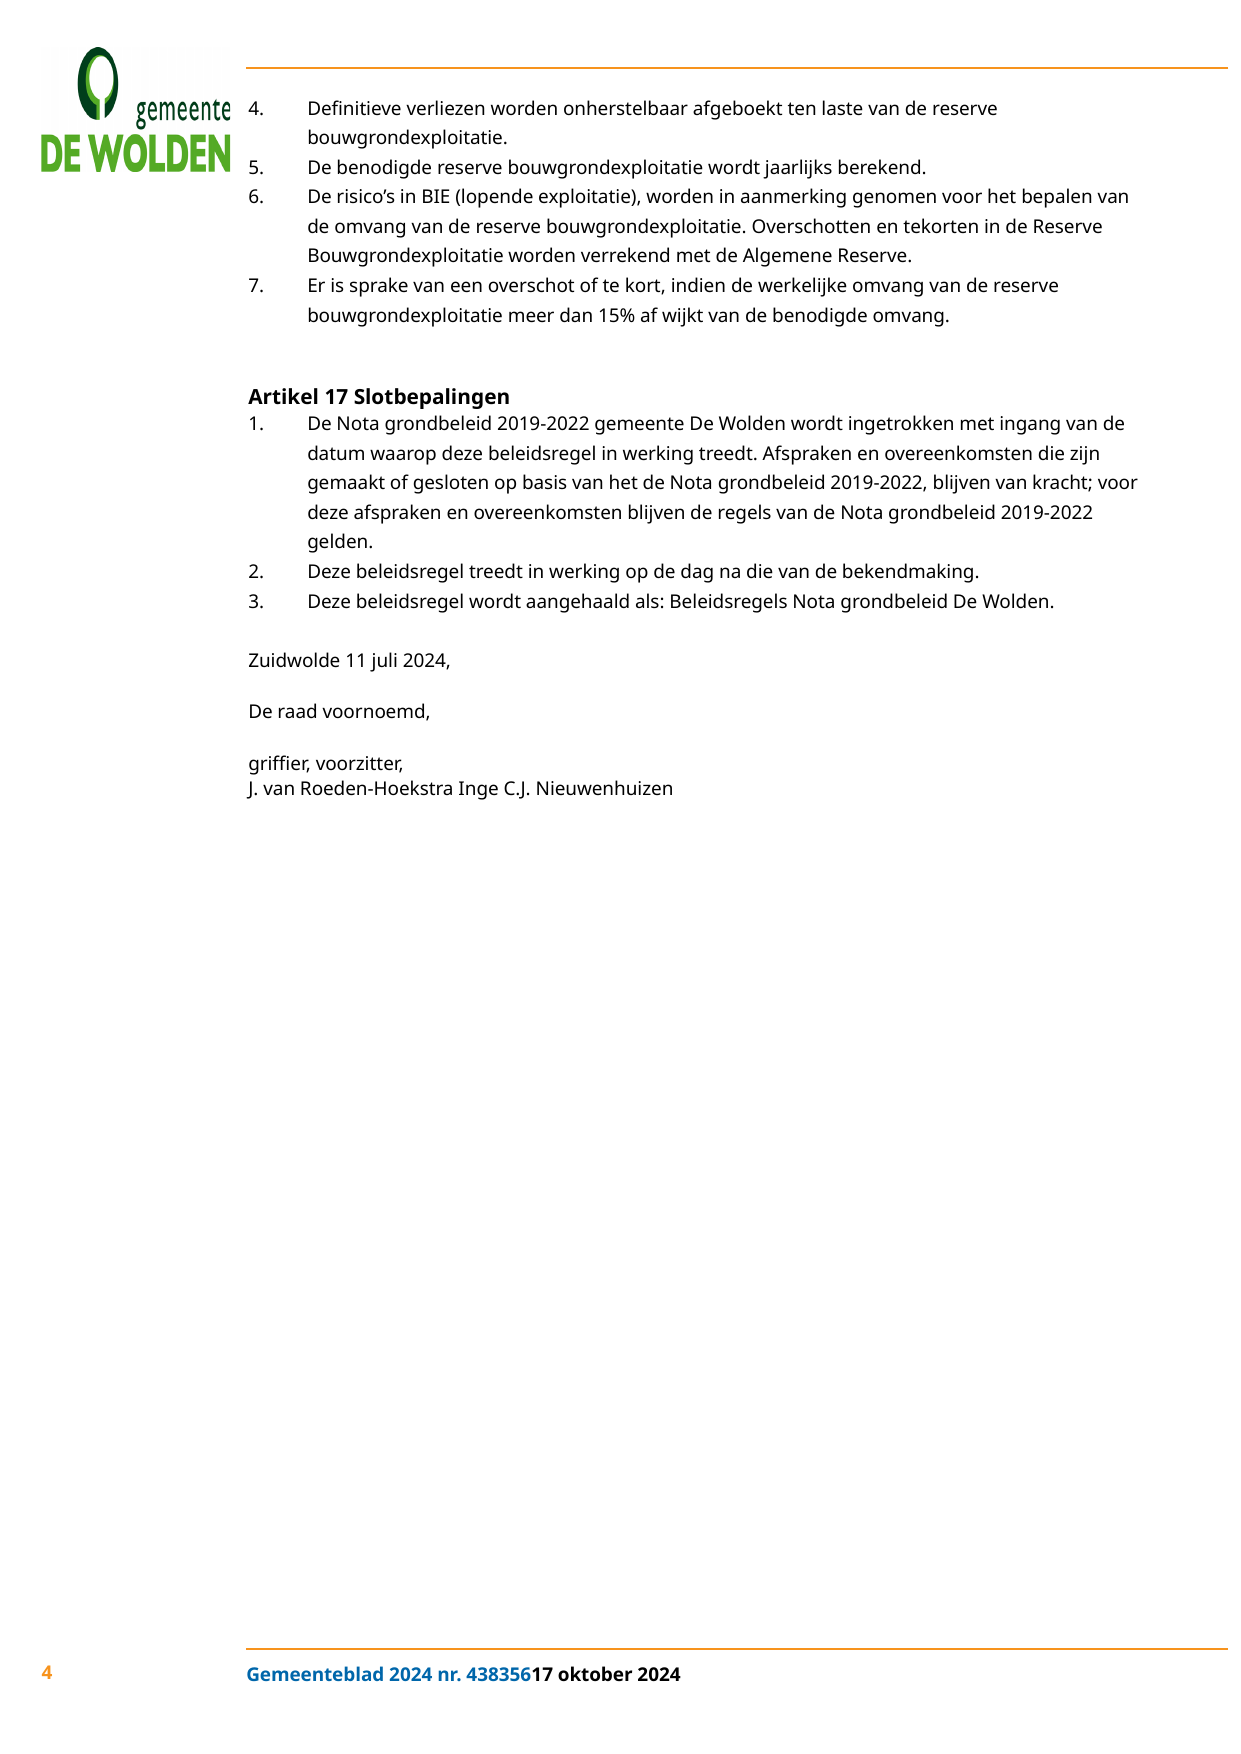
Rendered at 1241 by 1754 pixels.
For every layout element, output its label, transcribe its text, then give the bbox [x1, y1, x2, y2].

list De risico’s in BIE (lopende exploitatie), worden in aanmerking genomen voor het bepalen van de omvang van de reserve bouwgrondexploitatie. Overschotten en tekorten in de Reserve Bouwgrondexploitatie worden verrekend met de Algemene Reserve. [248, 183, 1152, 268]
text De raad voornoemd, [248, 698, 1152, 724]
list De Nota grondbeleid 2019-2022 gemeente De Wolden wordt ingetrokken met ingang van de datum waarop deze beleidsregel in werking treedt. Afspraken en overeenkomsten die zijn gemaakt of gesloten op basis van het de Nota grondbeleid 2019-2022, blijven van kracht; voor deze afspraken en overeenkomsten blijven de regels van de Nota grondbeleid 2019-2022 gelden. [248, 410, 1152, 554]
list Deze beleidsregel wordt aangehaald als: Beleidsregels Nota grondbeleid De Wolden. [248, 588, 1152, 613]
text Artikel 17 Slotbepalingen [248, 382, 1152, 410]
picture [41, 47, 231, 172]
text Zuidwolde 11 juli 2024, [248, 647, 1152, 673]
text J. van Roeden-Hoekstra Inge C.J. Nieuwenhuizen [248, 776, 1152, 801]
list Deze beleidsregel treedt in werking op de dag na die van de bekendmaking. [248, 558, 1152, 584]
list Er is sprake van een overschot of te kort, indien de werkelijke omvang van de reserve bouwgrondexploitatie meer dan 15% af wijkt van de benodigde omvang. [248, 272, 1152, 328]
list De benodigde reserve bouwgrondexploitatie wordt jaarlijks berekend. [248, 154, 1152, 180]
list Definitieve verliezen worden onherstelbaar afgeboekt ten laste van de reserve bouwgrondexploitatie. [248, 95, 1152, 150]
text griffier, voorzitter, [248, 750, 1152, 776]
